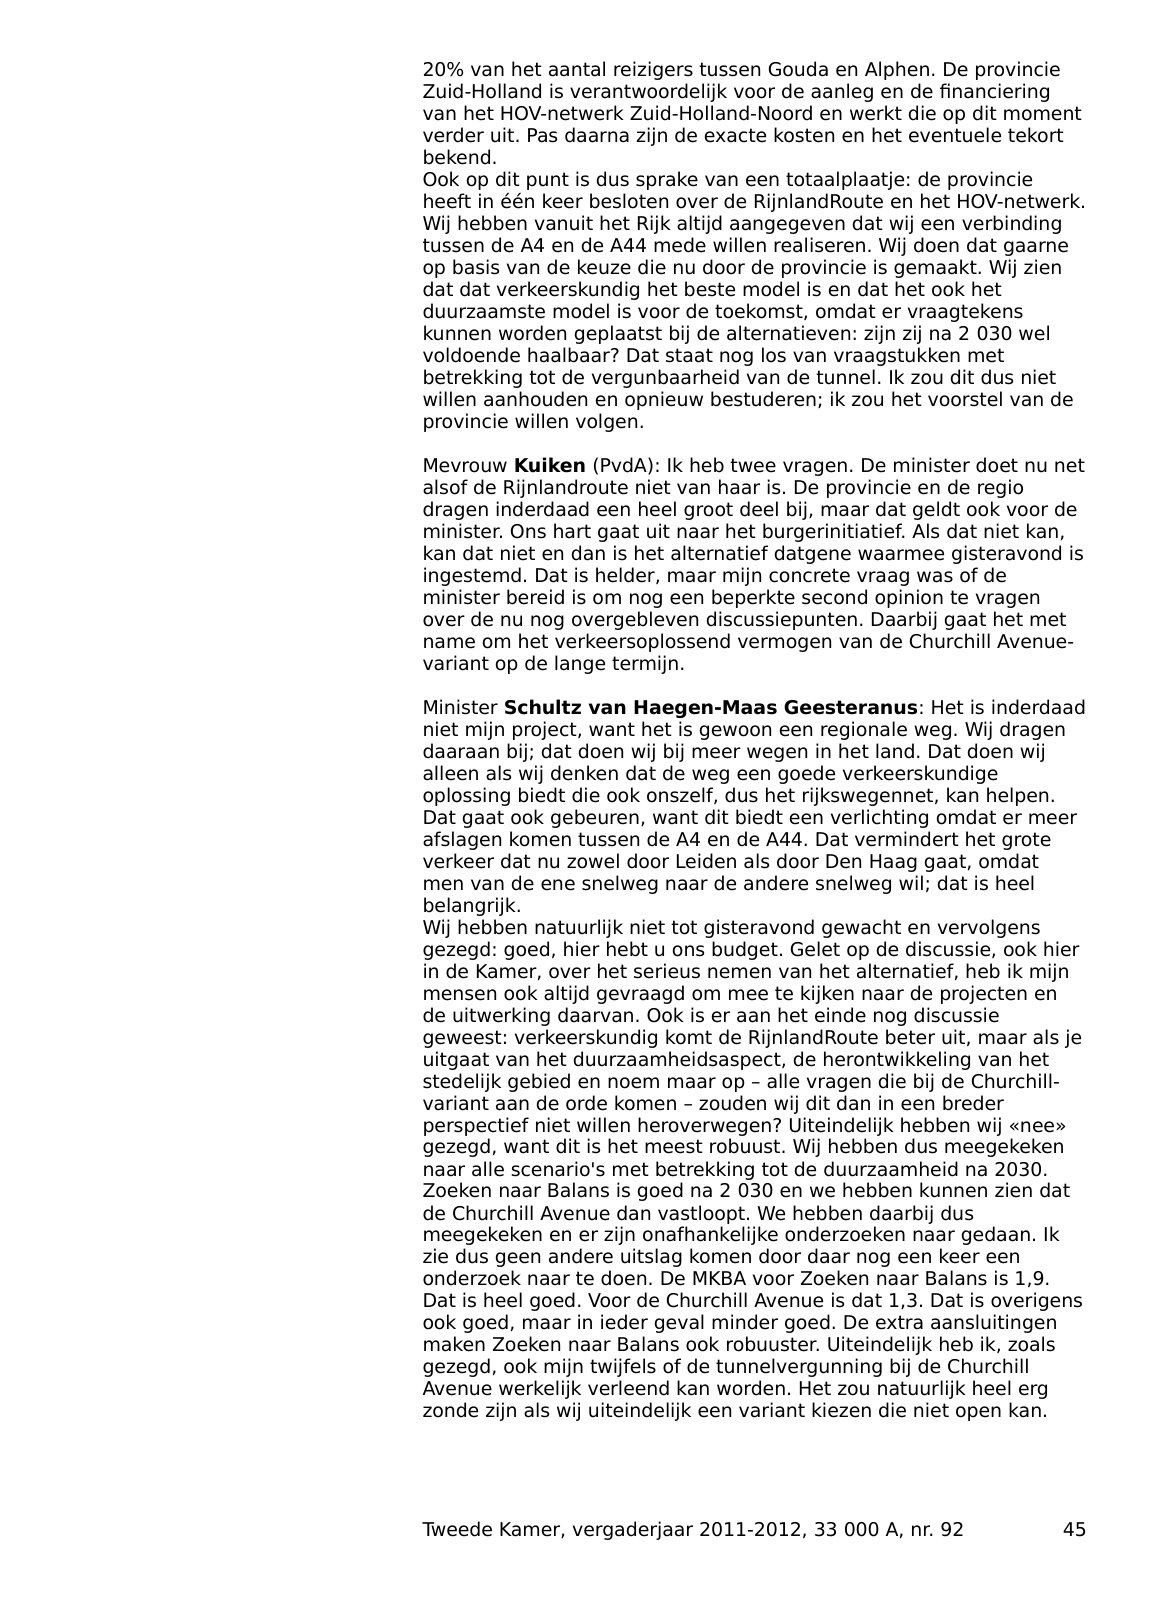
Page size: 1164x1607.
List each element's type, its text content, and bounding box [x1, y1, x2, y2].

text 20% van het aantal reizigers tussen Gouda en Alphen. De provincie Zuid-Holland is verantwoordelijk voor de aanleg en de financiering van het HOV-netwerk Zuid-Holland-Noord en werkt die op dit moment verder uit. Pas daarna zijn de exacte kosten en het eventuele tekort bekend. [422, 59, 1087, 169]
text Minister Schultz van Haegen-Maas Geesteranus: Het is inderdaad niet mijn project, want het is gewoon een regionale weg. Wij dragen daaraan bij; dat doen wij bij meer wegen in het land. Dat doen wij alleen als wij denken dat de weg een goede verkeerskundige oplossing biedt die ook onszelf, dus het rijkswegennet, kan helpen. Dat gaat ook gebeuren, want dit biedt een verlichting omdat er meer afslagen komen tussen de A4 en de A44. Dat vermindert het grote verkeer dat nu zowel door Leiden als door Den Haag gaat, omdat men van de ene snelweg naar de andere snelweg wil; dat is heel belangrijk. [422, 697, 1087, 917]
text Mevrouw Kuiken (PvdA): Ik heb twee vragen. De minister doet nu net alsof de Rijnlandroute niet van haar is. De provincie en de regio dragen inderdaad een heel groot deel bij, maar dat geldt ook voor de minister. Ons hart gaat uit naar het burgerinitiatief. Als dat niet kan, kan dat niet en dan is het alternatief datgene waarmee gisteravond is ingestemd. Dat is helder, maar mijn concrete vraag was of de minister bereid is om nog een beperkte second opinion te vragen over de nu nog overgebleven discussiepunten. Daarbij gaat het met name om het verkeersoplossend vermogen van de Churchill Avenue-variant op de lange termijn. [422, 455, 1087, 675]
text Wij hebben natuurlijk niet tot gisteravond gewacht en vervolgens gezegd: goed, hier hebt u ons budget. Gelet op de discussie, ook hier in de Kamer, over het serieus nemen van het alternatief, heb ik mijn mensen ook altijd gevraagd om mee te kijken naar de projecten en de uitwerking daarvan. Ook is er aan het einde nog discussie geweest: verkeerskundig komt de RijnlandRoute beter uit, maar als je uitgaat van het duurzaamheidsaspect, de herontwikkeling van het stedelijk gebied en noem maar op – alle vragen die bij de Churchill-variant aan de orde komen – zouden wij dit dan in een breder perspectief niet willen heroverwegen? Uiteindelijk hebben wij «nee» gezegd, want dit is het meest robuust. Wij hebben dus meegekeken naar alle scenario's met betrekking tot de duurzaamheid na 2030. Zoeken naar Balans is goed na 2 030 en we hebben kunnen zien dat de Churchill Avenue dan vastloopt. We hebben daarbij dus meegekeken en er zijn onafhankelijke onderzoeken naar gedaan. Ik zie dus geen andere uitslag komen door daar nog een keer een onderzoek naar te doen. De MKBA voor Zoeken naar Balans is 1,9. Dat is heel goed. Voor de Churchill Avenue is dat 1,3. Dat is overigens ook goed, maar in ieder geval minder goed. De extra aansluitingen maken Zoeken naar Balans ook robuuster. Uiteindelijk heb ik, zoals gezegd, ook mijn twijfels of de tunnelvergunning bij de Churchill Avenue werkelijk verleend kan worden. Het zou natuurlijk heel erg zonde zijn als wij uiteindelijk een variant kiezen die niet open kan. [422, 917, 1087, 1422]
text Ook op dit punt is dus sprake van een totaalplaatje: de provincie heeft in één keer besloten over de RijnlandRoute en het HOV-netwerk. Wij hebben vanuit het Rijk altijd aangegeven dat wij een verbinding tussen de A4 en de A44 mede willen realiseren. Wij doen dat gaarne op basis van de keuze die nu door de provincie is gemaakt. Wij zien dat dat verkeerskundig het beste model is en dat het ook het duurzaamste model is voor de toekomst, omdat er vraagtekens kunnen worden geplaatst bij de alternatieven: zijn zij na 2 030 wel voldoende haalbaar? Dat staat nog los van vraagstukken met betrekking tot de vergunbaarheid van de tunnel. Ik zou dit dus niet willen aanhouden en opnieuw bestuderen; ik zou het voorstel van de provincie willen volgen. [422, 169, 1087, 433]
